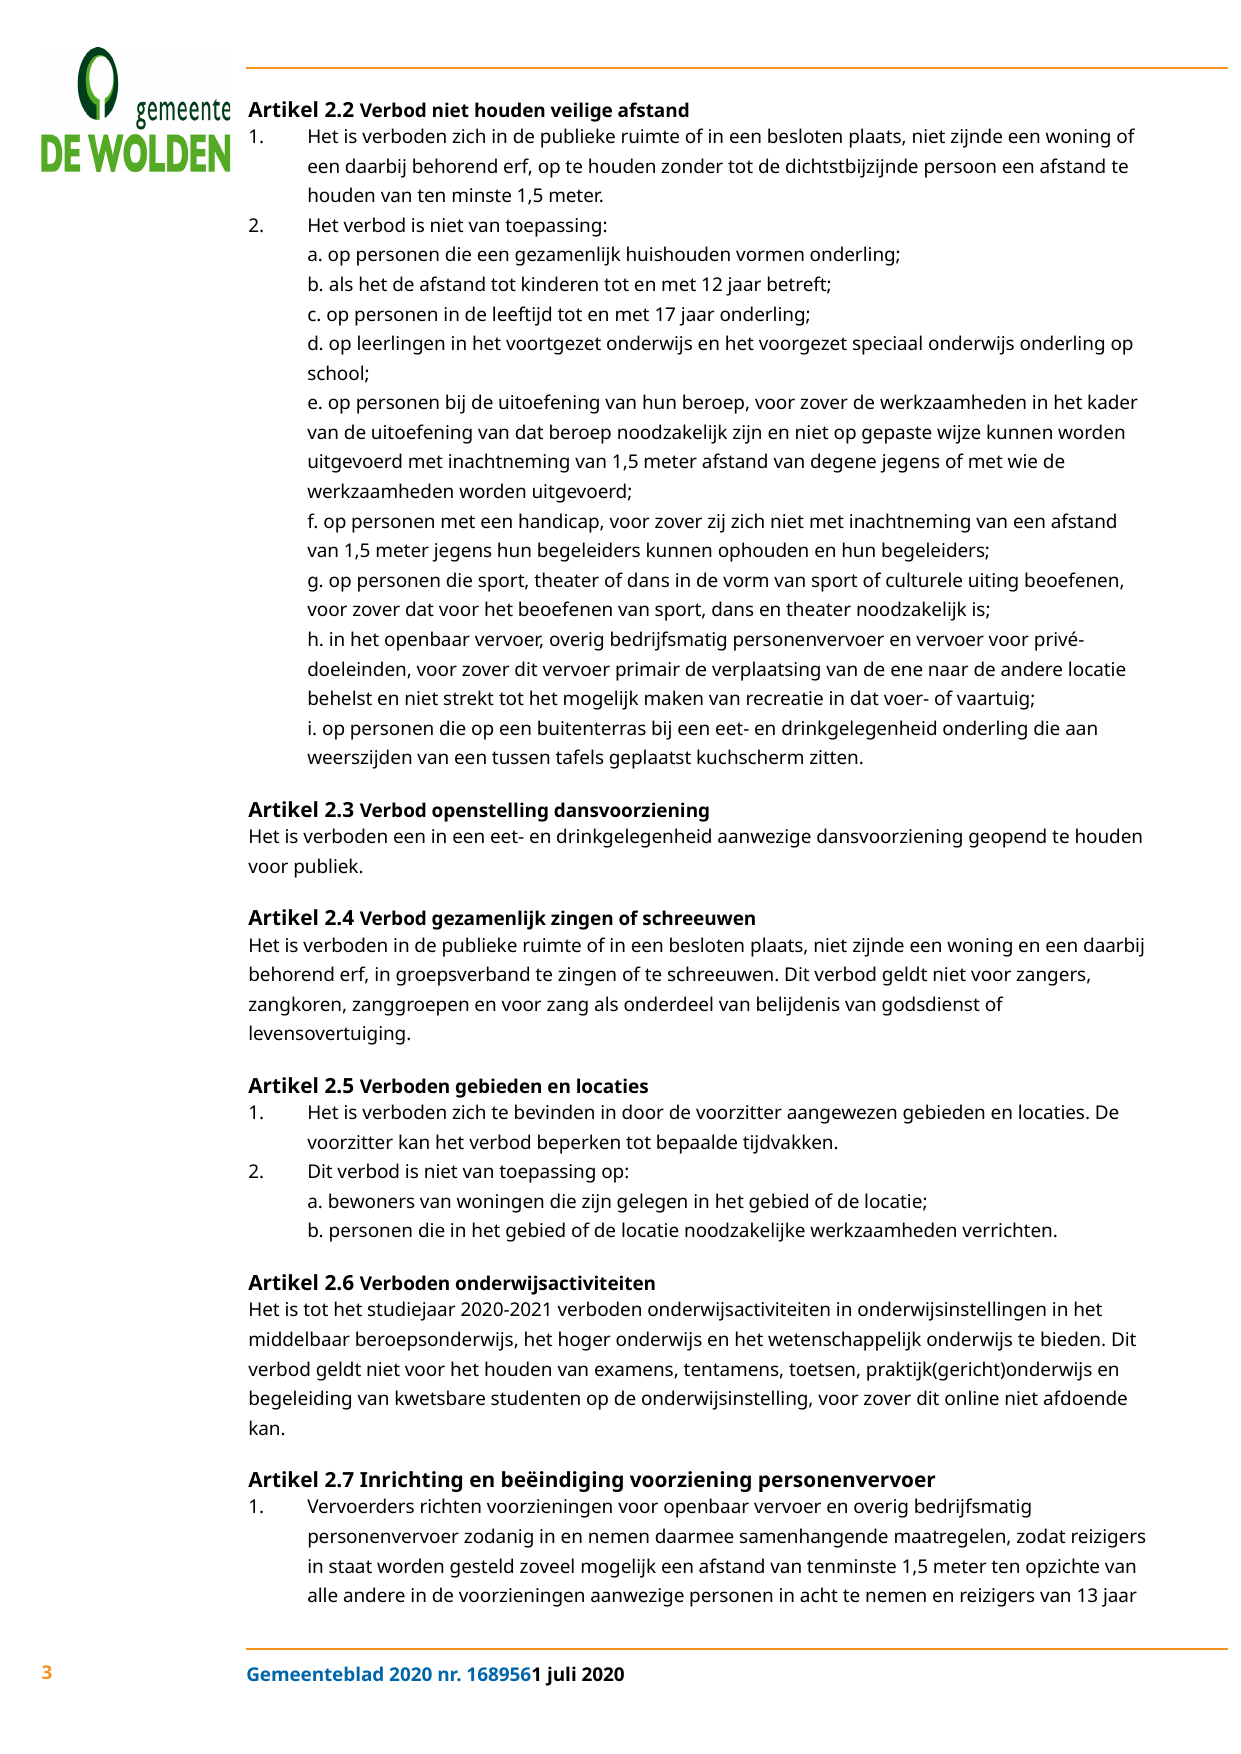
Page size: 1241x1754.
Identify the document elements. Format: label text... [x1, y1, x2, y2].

text Artikel 2.3 Verbod openstelling dansvoorziening [248, 795, 1152, 823]
list f. op personen met een handicap, voor zover zij zich niet met inachtneming van een afstand van 1,5 meter jegens hun begeleiders kunnen ophouden en hun begeleiders; [248, 508, 1152, 563]
picture [41, 47, 231, 172]
list Het is verboden zich te bevinden in door de voorzitter aangewezen gebieden en locaties. De voorzitter kan het verbod beperken tot bepaalde tijdvakken. [248, 1099, 1152, 1155]
text Het is tot het studiejaar 2020-2021 verboden onderwijsactiviteiten in onderwijsinstellingen in het middelbaar beroepsonderwijs, het hoger onderwijs en het wetenschappelijk onderwijs te bieden. Dit verbod geldt niet voor het houden van examens, tentamens, toetsen, praktijk(gericht)onderwijs en begeleiding van kwetsbare studenten op de onderwijsinstelling, voor zover dit online niet afdoende kan. [248, 1297, 1152, 1441]
list c. op personen in de leeftijd tot en met 17 jaar onderling; [248, 301, 1152, 326]
list Het verbod is niet van toepassing: [248, 212, 1152, 238]
text Artikel 2.7 Inrichting en beëindiging voorziening personenvervoer [248, 1465, 1152, 1494]
list i. op personen die op een buitenterras bij een eet- en drinkgelegenheid onderling die aan weerszijden van een tussen tafels geplaatst kuchscherm zitten. [248, 715, 1152, 770]
list b. personen die in het gebied of de locatie noodzakelijke werkzaamheden verrichten. [248, 1218, 1152, 1243]
list a. bewoners van woningen die zijn gelegen in het gebied of de locatie; [248, 1188, 1152, 1214]
list Dit verbod is niet van toepassing op: [248, 1158, 1152, 1184]
list Vervoerders richten voorzieningen voor openbaar vervoer en overig bedrijfsmatig personenvervoer zodanig in en nemen daarmee samenhangende maatregelen, zodat reizigers in staat worden gesteld zoveel mogelijk een afstand van tenminste 1,5 meter ten opzichte van alle andere in de voorzieningen aanwezige personen in acht te nemen en reizigers van 13 jaar [248, 1494, 1152, 1608]
list a. op personen die een gezamenlijk huishouden vormen onderling; [248, 242, 1152, 267]
list g. op personen die sport, theater of dans in de vorm van sport of culturele uiting beoefenen, voor zover dat voor het beoefenen van sport, dans en theater noodzakelijk is; [248, 567, 1152, 622]
text Artikel 2.4 Verbod gezamenlijk zingen of schreeuwen [248, 903, 1152, 932]
text Artikel 2.6 Verboden onderwijsactiviteiten [248, 1268, 1152, 1297]
list e. op personen bij de uitoefening van hun beroep, voor zover de werkzaamheden in het kader van de uitoefening van dat beroep noodzakelijk zijn en niet op gepaste wijze kunnen worden uitgevoerd met inachtneming van 1,5 meter afstand van degene jegens of met wie de werkzaamheden worden uitgevoerd; [248, 389, 1152, 504]
text Artikel 2.5 Verboden gebieden en locaties [248, 1071, 1152, 1099]
list b. als het de afstand tot kinderen tot en met 12 jaar betreft; [248, 271, 1152, 297]
text Het is verboden een in een eet- en drinkgelegenheid aanwezige dansvoorziening geopend te houden voor publiek. [248, 823, 1152, 879]
list h. in het openbaar vervoer, overig bedrijfsmatig personenvervoer en vervoer voor privé-doeleinden, voor zover dit vervoer primair de verplaatsing van de ene naar de andere locatie behelst en niet strekt tot het mogelijk maken van recreatie in dat voer- of vaartuig; [248, 626, 1152, 711]
list Het is verboden zich in de publieke ruimte of in een besloten plaats, niet zijnde een woning of een daarbij behorend erf, op te houden zonder tot de dichtstbijzijnde persoon een afstand te houden van ten minste 1,5 meter. [248, 123, 1152, 208]
list d. op leerlingen in het voortgezet onderwijs en het voorgezet speciaal onderwijs onderling op school; [248, 330, 1152, 386]
text Artikel 2.2 Verbod niet houden veilige afstand [248, 95, 1152, 123]
text Het is verboden in de publieke ruimte of in een besloten plaats, niet zijnde een woning en een daarbij behorend erf, in groepsverband te zingen of te schreeuwen. Dit verbod geldt niet voor zangers, zangkoren, zanggroepen en voor zang als onderdeel van belijdenis van godsdienst of levensovertuiging. [248, 932, 1152, 1046]
